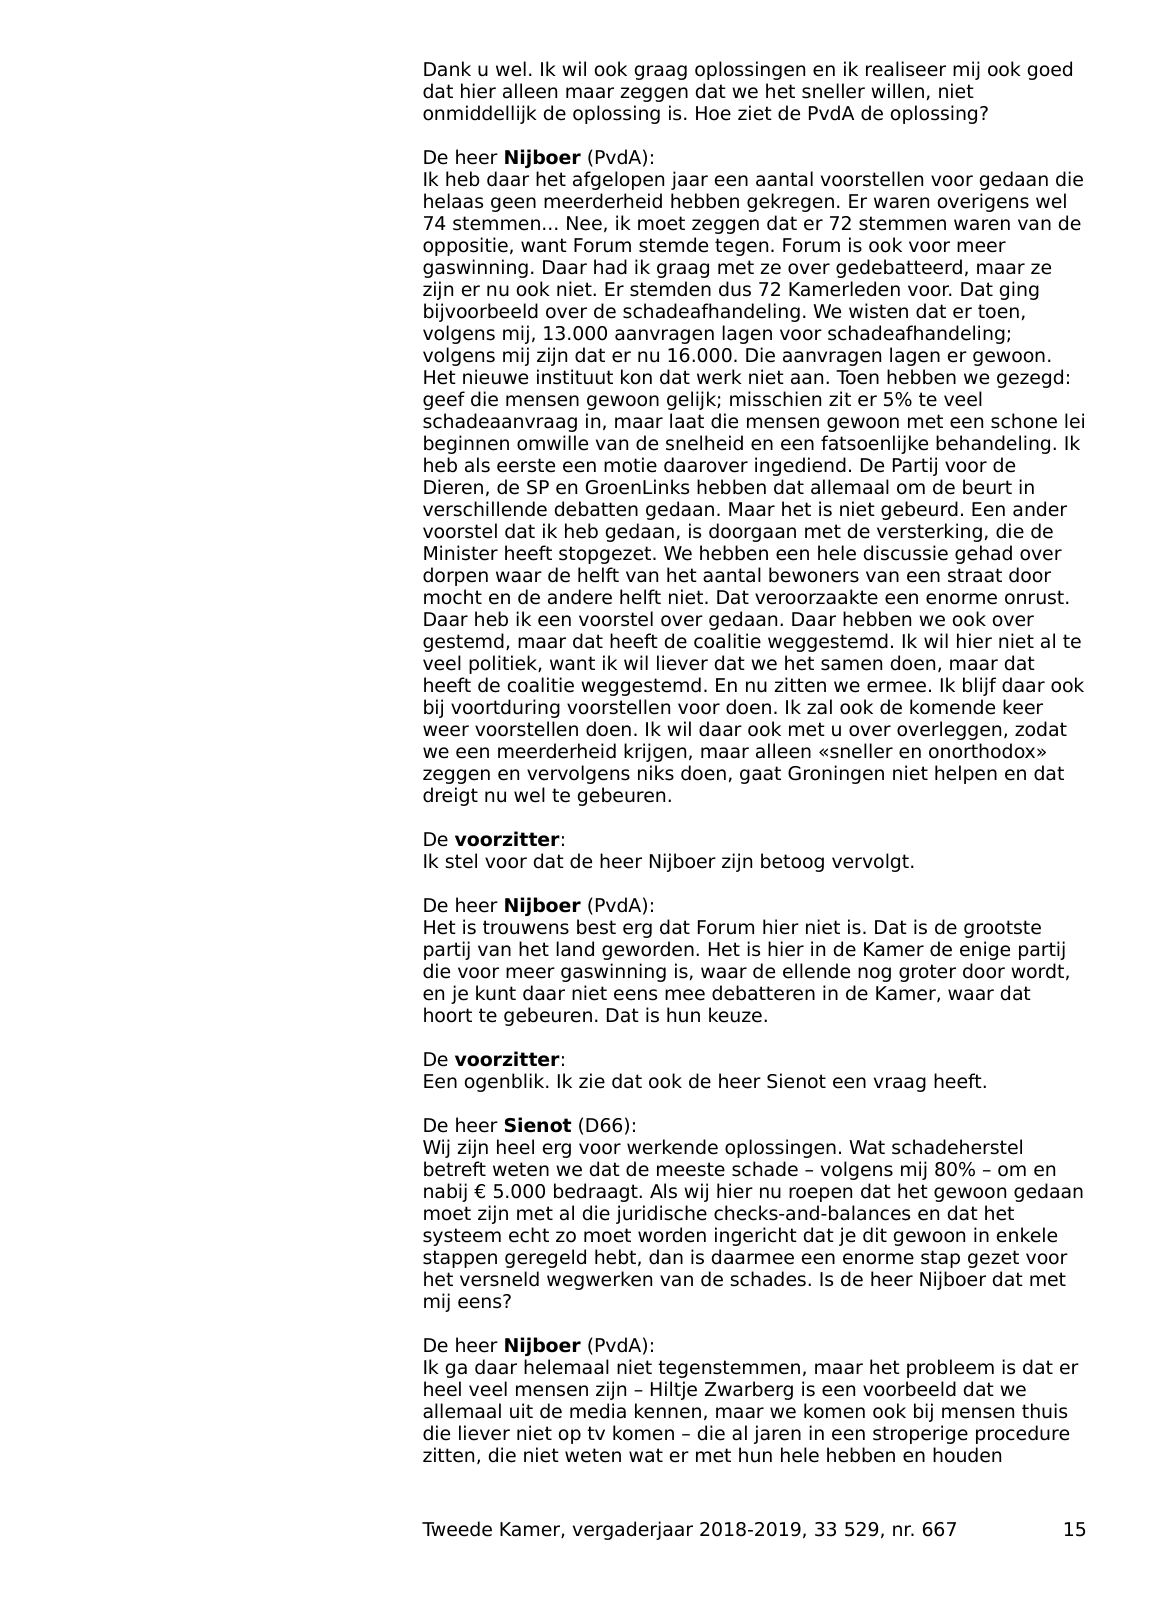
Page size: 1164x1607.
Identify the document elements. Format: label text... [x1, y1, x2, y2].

text De heer Nijboer (PvdA): [422, 147, 1087, 169]
text De voorzitter: [422, 829, 1087, 851]
text Ik stel voor dat de heer Nijboer zijn betoog vervolgt. [422, 851, 1087, 873]
text Het is trouwens best erg dat Forum hier niet is. Dat is de grootste partij van het land geworden. Het is hier in de Kamer de enige partij die voor meer gaswinning is, waar de ellende nog groter door wordt, en je kunt daar niet eens mee debatteren in de Kamer, waar dat hoort te gebeuren. Dat is hun keuze. [422, 917, 1087, 1027]
text De voorzitter: [422, 1049, 1087, 1071]
text Ik heb daar het afgelopen jaar een aantal voorstellen voor gedaan die helaas geen meerderheid hebben gekregen. Er waren overigens wel 74 stemmen... Nee, ik moet zeggen dat er 72 stemmen waren van de oppositie, want Forum stemde tegen. Forum is ook voor meer gaswinning. Daar had ik graag met ze over gedebatteerd, maar ze zijn er nu ook niet. Er stemden dus 72 Kamerleden voor. Dat ging bijvoorbeeld over de schadeafhandeling. We wisten dat er toen, volgens mij, 13.000 aanvragen lagen voor schadeafhandeling; volgens mij zijn dat er nu 16.000. Die aanvragen lagen er gewoon. Het nieuwe instituut kon dat werk niet aan. Toen hebben we gezegd: geef die mensen gewoon gelijk; misschien zit er 5% te veel schadeaanvraag in, maar laat die mensen gewoon met een schone lei beginnen omwille van de snelheid en een fatsoenlijke behandeling. Ik heb als eerste een motie daarover ingediend. De Partij voor de Dieren, de SP en GroenLinks hebben dat allemaal om de beurt in verschillende debatten gedaan. Maar het is niet gebeurd. Een ander voorstel dat ik heb gedaan, is doorgaan met de versterking, die de Minister heeft stopgezet. We hebben een hele discussie gehad over dorpen waar de helft van het aantal bewoners van een straat door mocht en de andere helft niet. Dat veroorzaakte een enorme onrust. Daar heb ik een voorstel over gedaan. Daar hebben we ook over gestemd, maar dat heeft de coalitie weggestemd. Ik wil hier niet al te veel politiek, want ik wil liever dat we het samen doen, maar dat heeft de coalitie weggestemd. En nu zitten we ermee. Ik blijf daar ook bij voortduring voorstellen voor doen. Ik zal ook de komende keer weer voorstellen doen. Ik wil daar ook met u over overleggen, zodat we een meerderheid krijgen, maar alleen «sneller en onorthodox» zeggen en vervolgens niks doen, gaat Groningen niet helpen en dat dreigt nu wel te gebeuren. [422, 169, 1087, 807]
text Een ogenblik. Ik zie dat ook de heer Sienot een vraag heeft. [422, 1071, 1087, 1093]
text Wij zijn heel erg voor werkende oplossingen. Wat schadeherstel betreft weten we dat de meeste schade – volgens mij 80% – om en nabij € 5.000 bedraagt. Als wij hier nu roepen dat het gewoon gedaan moet zijn met al die juridische checks-and-balances en dat het systeem echt zo moet worden ingericht dat je dit gewoon in enkele stappen geregeld hebt, dan is daarmee een enorme stap gezet voor het versneld wegwerken van de schades. Is de heer Nijboer dat met mij eens? [422, 1137, 1087, 1313]
text De heer Nijboer (PvdA): [422, 1335, 1087, 1357]
text De heer Nijboer (PvdA): [422, 895, 1087, 917]
text Dank u wel. Ik wil ook graag oplossingen en ik realiseer mij ook goed dat hier alleen maar zeggen dat we het sneller willen, niet onmiddellijk de oplossing is. Hoe ziet de PvdA de oplossing? [422, 59, 1087, 125]
text De heer Sienot (D66): [422, 1115, 1087, 1137]
text Ik ga daar helemaal niet tegenstemmen, maar het probleem is dat er heel veel mensen zijn – Hiltje Zwarberg is een voorbeeld dat we allemaal uit de media kennen, maar we komen ook bij mensen thuis die liever niet op tv komen – die al jaren in een stroperige procedure zitten, die niet weten wat er met hun hele hebben en houden [422, 1357, 1087, 1467]
